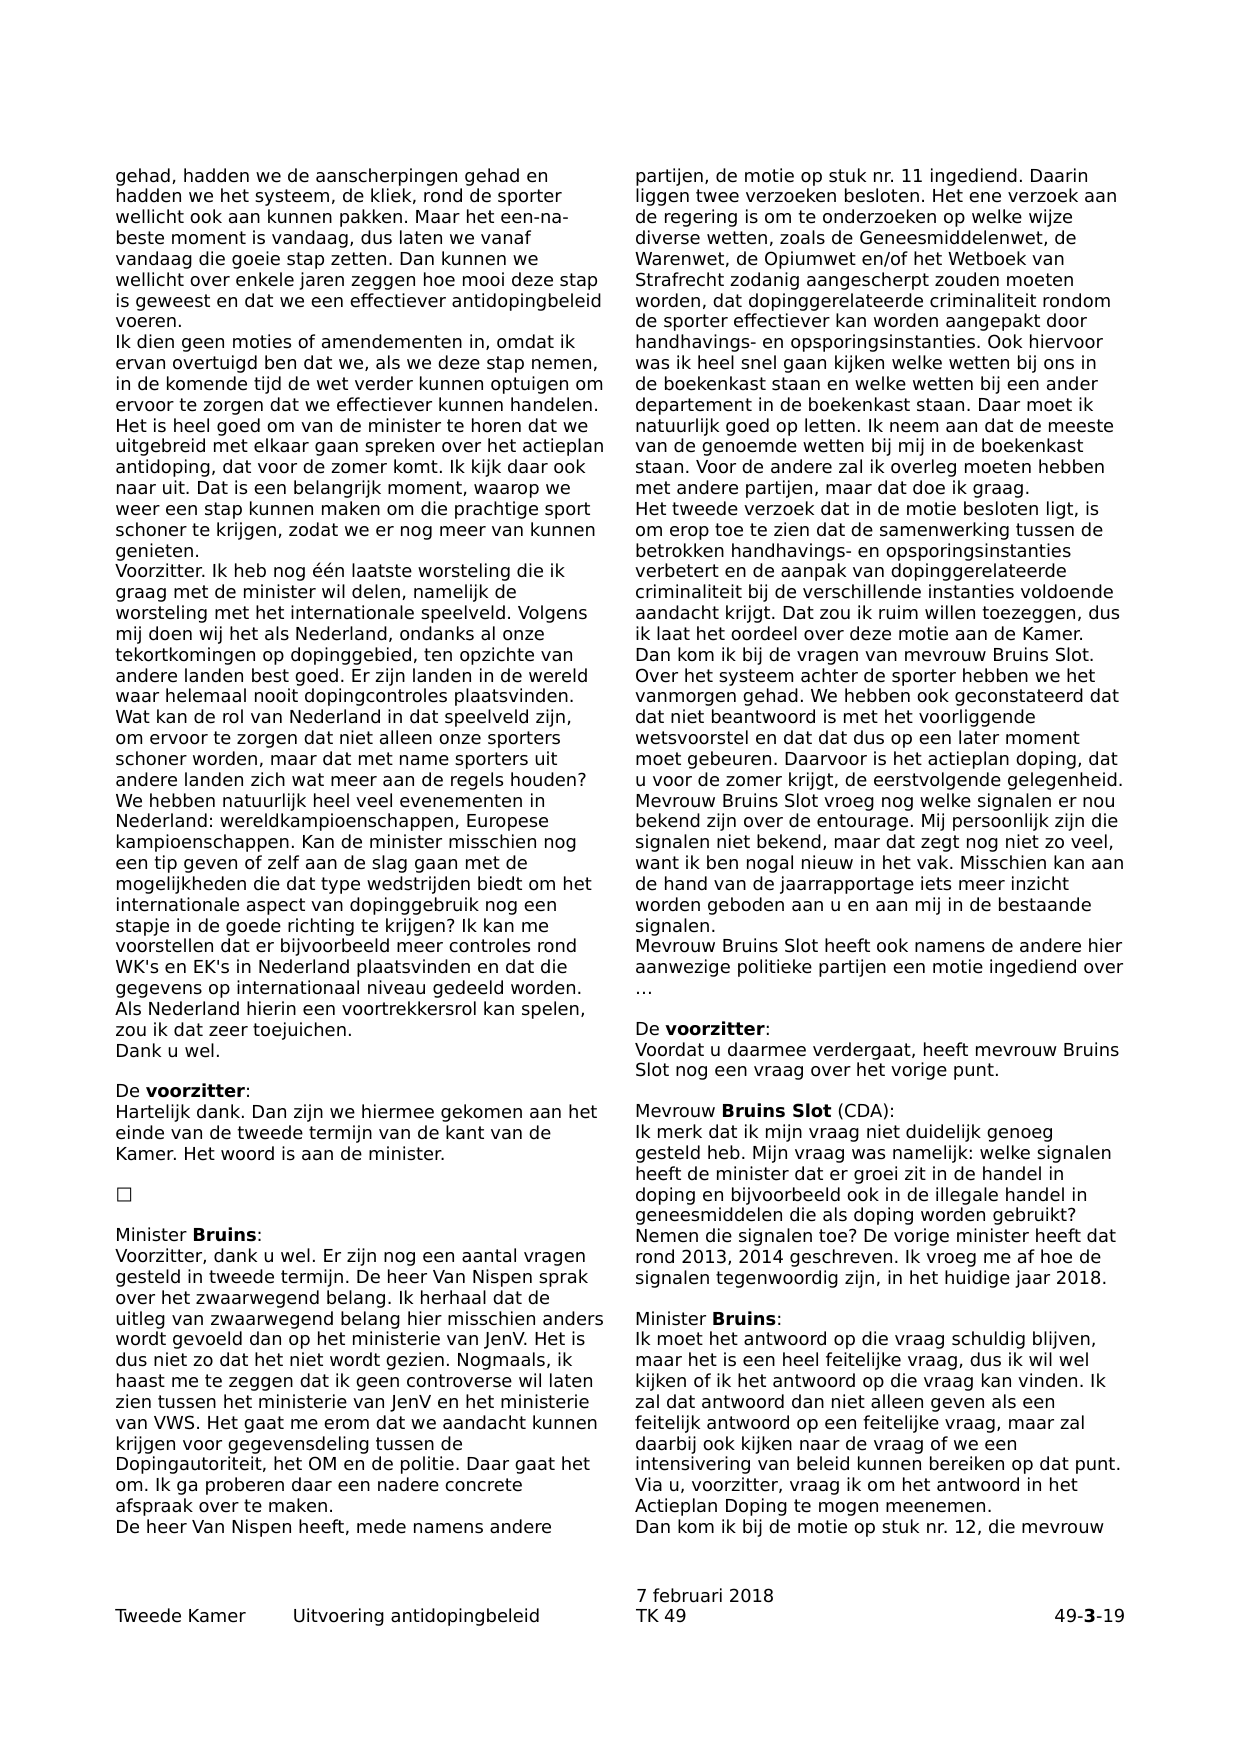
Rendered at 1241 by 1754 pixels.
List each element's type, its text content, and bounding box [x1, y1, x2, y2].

text De voorzitter: [115, 1081, 605, 1102]
text Voorzitter, dank u wel. Er zijn nog een aantal vragen gesteld in tweede termijn. De heer Van Nispen sprak over het zwaarwegend belang. Ik herhaal dat de uitleg van zwaarwegend belang hier misschien anders wordt gevoeld dan op het ministerie van JenV. Het is dus niet zo dat het niet wordt gezien. Nogmaals, ik haast me te zeggen dat ik geen controverse wil laten zien tussen het ministerie van JenV en het ministerie van VWS. Het gaat me erom dat we aandacht kunnen krijgen voor gegevensdeling tussen de Dopingautoriteit, het OM en de politie. Daar gaat het om. Ik ga proberen daar een nadere concrete afspraak over te maken. [115, 1246, 605, 1517]
text Dan kom ik bij de vragen van mevrouw Bruins Slot. Over het systeem achter de sporter hebben we het vanmorgen gehad. We hebben ook geconstateerd dat dat niet beantwoord is met het voorliggende wetsvoorstel en dat dat dus op een later moment moet gebeuren. Daarvoor is het actieplan doping, dat u voor de zomer krijgt, de eerstvolgende gelegenheid. [635, 644, 1125, 790]
text Ik dien geen moties of amendementen in, omdat ik ervan overtuigd ben dat we, als we deze stap nemen, in de komende tijd de wet verder kunnen optuigen om ervoor te zorgen dat we effectiever kunnen handelen. Het is heel goed om van de minister te horen dat we uitgebreid met elkaar gaan spreken over het actieplan antidoping, dat voor de zomer komt. Ik kijk daar ook naar uit. Dat is een belangrijk moment, waarop we weer een stap kunnen maken om die prachtige sport schoner te krijgen, zodat we er nog meer van kunnen genieten. [115, 332, 605, 561]
text Ik moet het antwoord op die vraag schuldig blijven, maar het is een heel feitelijke vraag, dus ik wil wel kijken of ik het antwoord op die vraag kan vinden. Ik zal dat antwoord dan niet alleen geven als een feitelijk antwoord op een feitelijke vraag, maar zal daarbij ook kijken naar de vraag of we een intensivering van beleid kunnen bereiken op dat punt. Via u, voorzitter, vraag ik om het antwoord in het Actieplan Doping te mogen meenemen. [635, 1329, 1125, 1517]
text Mevrouw Bruins Slot (CDA): [635, 1101, 1125, 1122]
text partijen, de motie op stuk nr. 11 ingediend. Daarin liggen twee verzoeken besloten. Het ene verzoek aan de regering is om te onderzoeken op welke wijze diverse wetten, zoals de Geneesmiddelenwet, de Warenwet, de Opiumwet en/of het Wetboek van Strafrecht zodanig aangescherpt zouden moeten worden, dat dopinggerelateerde criminaliteit rondom de sporter effectiever kan worden aangepakt door handhavings- en opsporingsinstanties. Ook hiervoor was ik heel snel gaan kijken welke wetten bij ons in de boekenkast staan en welke wetten bij een ander departement in de boekenkast staan. Daar moet ik natuurlijk goed op letten. Ik neem aan dat de meeste van de genoemde wetten bij mij in de boekenkast staan. Voor de andere zal ik overleg moeten hebben met andere partijen, maar dat doe ik graag. [635, 165, 1125, 499]
text Mevrouw Bruins Slot heeft ook namens de andere hier aanwezige politieke partijen een motie ingediend over … [635, 936, 1125, 999]
text Hartelijk dank. Dan zijn we hiermee gekomen aan het einde van de tweede termijn van de kant van de Kamer. Het woord is aan de minister. [115, 1102, 605, 1164]
text Minister Bruins: [635, 1308, 1125, 1329]
text Dan kom ik bij de motie op stuk nr. 12, die mevrouw [635, 1517, 1125, 1537]
text Voordat u daarmee verdergaat, heeft mevrouw Bruins Slot nog een vraag over het vorige punt. [635, 1039, 1125, 1081]
text Dank u wel. [115, 1040, 605, 1061]
text Voorzitter. Ik heb nog één laatste worsteling die ik graag met de minister wil delen, namelijk de worsteling met het internationale speelveld. Volgens mij doen wij het als Nederland, ondanks al onze tekortkomingen op dopinggebied, ten opzichte van andere landen best goed. Er zijn landen in de wereld waar helemaal nooit dopingcontroles plaatsvinden. Wat kan de rol van Nederland in dat speelveld zijn, om ervoor te zorgen dat niet alleen onze sporters schoner worden, maar dat met name sporters uit andere landen zich wat meer aan de regels houden? We hebben natuurlijk heel veel evenementen in Nederland: wereldkampioenschappen, Europese kampioenschappen. Kan de minister misschien nog een tip geven of zelf aan de slag gaan met de mogelijkheden die dat type wedstrijden biedt om het internationale aspect van dopinggebruik nog een stapje in de goede richting te krijgen? Ik kan me voorstellen dat er bijvoorbeeld meer controles rond WK's en EK's in Nederland plaatsvinden en dat die gegevens op internationaal niveau gedeeld worden. Als Nederland hierin een voortrekkersrol kan spelen, zou ik dat zeer toejuichen. [115, 561, 605, 1040]
text gehad, hadden we de aanscherpingen gehad en hadden we het systeem, de kliek, rond de sporter wellicht ook aan kunnen pakken. Maar het een-na-beste moment is vandaag, dus laten we vanaf vandaag die goeie stap zetten. Dan kunnen we wellicht over enkele jaren zeggen hoe mooi deze stap is geweest en dat we een effectiever antidopingbeleid voeren. [115, 165, 605, 332]
text Minister Bruins: [115, 1225, 605, 1246]
text Het tweede verzoek dat in de motie besloten ligt, is om erop toe te zien dat de samenwerking tussen de betrokken handhavings- en opsporingsinstanties verbetert en de aanpak van dopinggerelateerde criminaliteit bij de verschillende instanties voldoende aandacht krijgt. Dat zou ik ruim willen toezeggen, dus ik laat het oordeel over deze motie aan de Kamer. [635, 499, 1125, 644]
text Ik merk dat ik mijn vraag niet duidelijk genoeg gesteld heb. Mijn vraag was namelijk: welke signalen heeft de minister dat er groei zit in de handel in doping en bijvoorbeeld ook in de illegale handel in geneesmiddelen die als doping worden gebruikt? Nemen die signalen toe? De vorige minister heeft dat rond 2013, 2014 geschreven. Ik vroeg me af hoe de signalen tegenwoordig zijn, in het huidige jaar 2018. [635, 1122, 1125, 1288]
text De voorzitter: [635, 1019, 1125, 1039]
text De heer Van Nispen heeft, mede namens andere [115, 1517, 605, 1537]
text ⬜ [115, 1184, 605, 1205]
text Mevrouw Bruins Slot vroeg nog welke signalen er nou bekend zijn over de entourage. Mij persoonlijk zijn die signalen niet bekend, maar dat zegt nog niet zo veel, want ik ben nogal nieuw in het vak. Misschien kan aan de hand van de jaarrapportage iets meer inzicht worden geboden aan u en aan mij in de bestaande signalen. [635, 790, 1125, 936]
